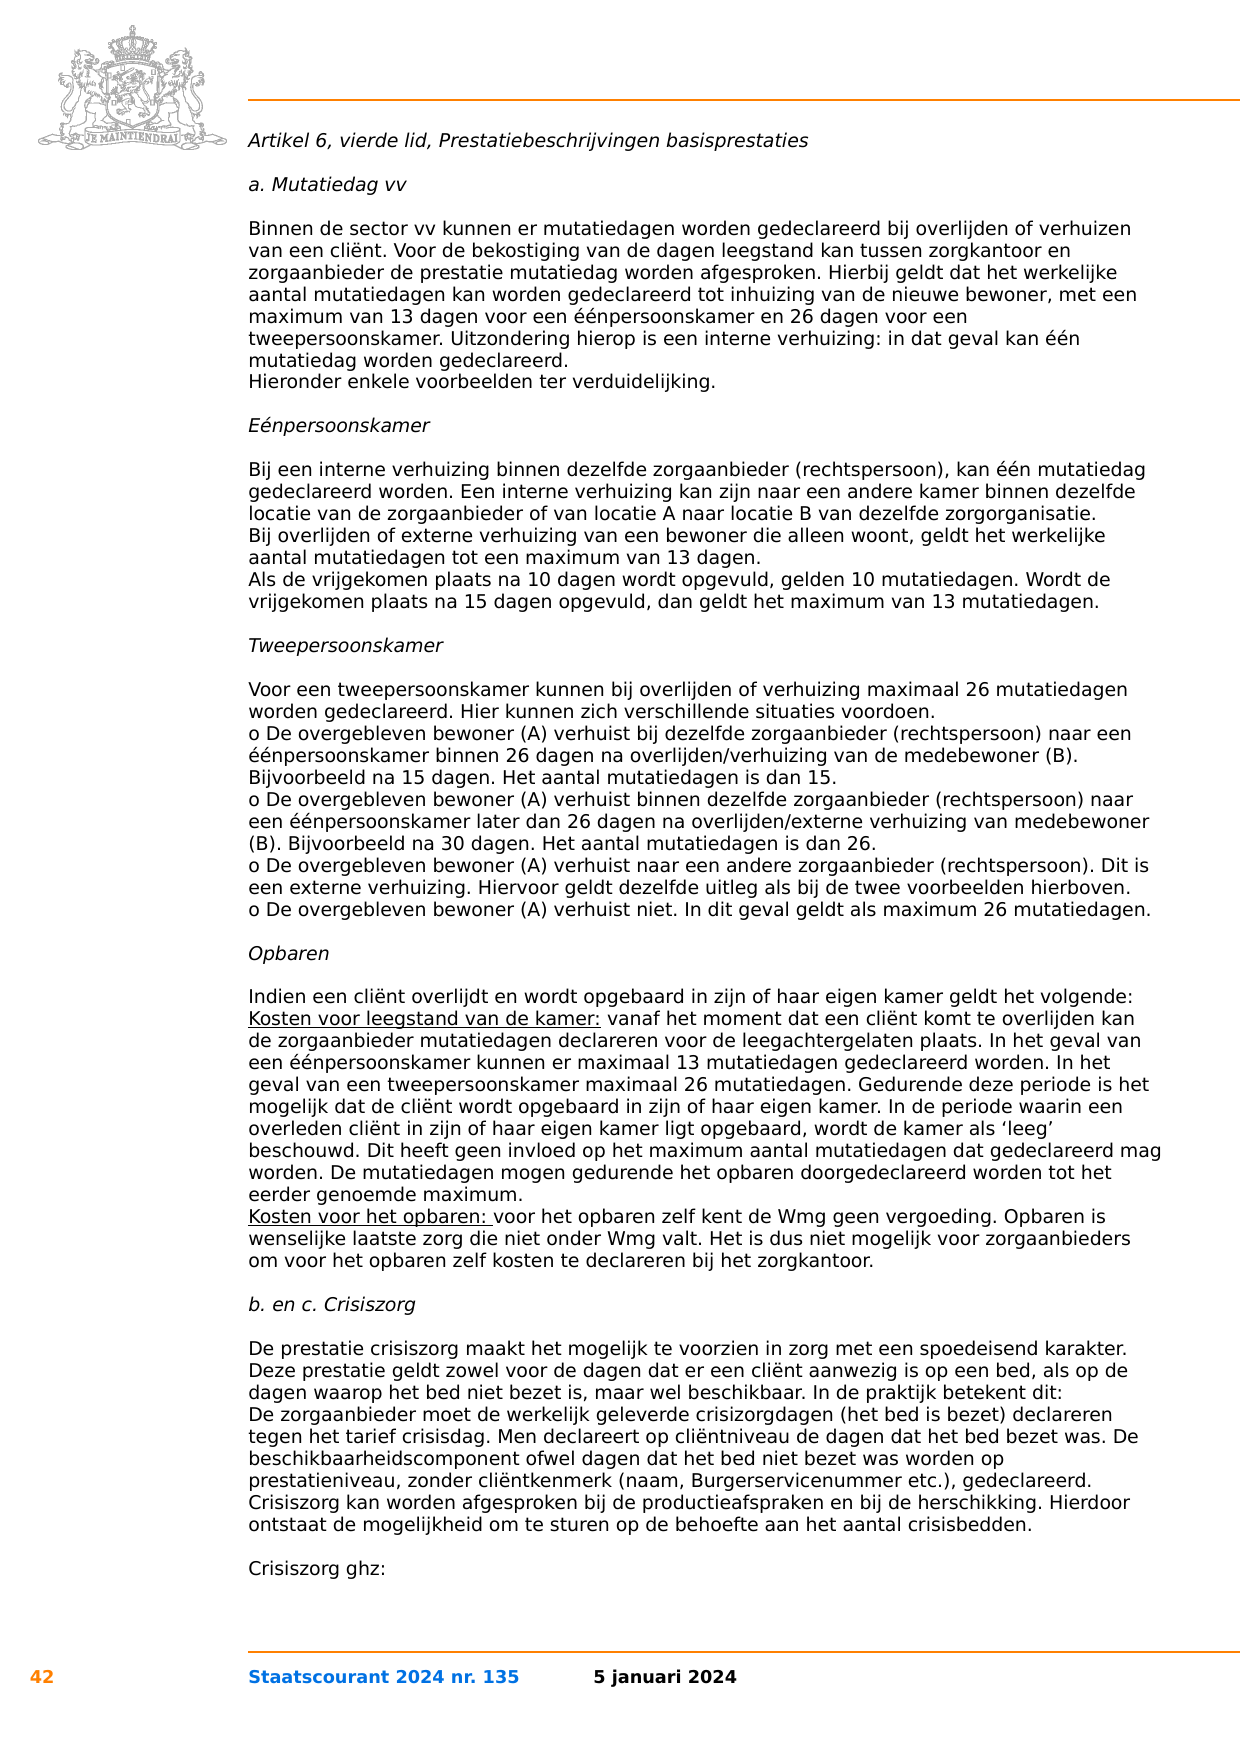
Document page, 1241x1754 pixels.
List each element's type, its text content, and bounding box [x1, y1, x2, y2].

text Kosten voor het opbaren: voor het opbaren zelf kent de Wmg geen vergoeding. Opbaren is wenselijke laatste zorg die niet onder Wmg valt. Het is dus niet mogelijk voor zorgaanbieders om voor het opbaren zelf kosten te declareren bij het zorgkantoor. [248, 1206, 1163, 1272]
subtitle Tweepersoonskamer [248, 635, 1163, 657]
text o De overgebleven bewoner (A) verhuist bij dezelfde zorgaanbieder (rechtspersoon) naar een éénpersoonskamer binnen 26 dagen na overlijden/verhuizing van de medebewoner (B). Bijvoorbeeld na 15 dagen. Het aantal mutatiedagen is dan 15. [248, 723, 1163, 789]
text Indien een cliënt overlijdt en wordt opgebaard in zijn of haar eigen kamer geldt het volgende: [248, 986, 1163, 1008]
text De zorgaanbieder moet de werkelijk geleverde crisizorgdagen (het bed is bezet) declareren tegen het tarief crisisdag. Men declareert op cliëntniveau de dagen dat het bed bezet was. De beschikbaarheidscomponent ofwel dagen dat het bed niet bezet was worden op prestatieniveau, zonder cliëntkenmerk (naam, Burgerservicenummer etc.), gedeclareerd. [248, 1404, 1163, 1492]
text o De overgebleven bewoner (A) verhuist niet. In dit geval geldt als maximum 26 mutatiedagen. [248, 898, 1163, 921]
text Bij overlijden of externe verhuizing van een bewoner die alleen woont, geldt het werkelijke aantal mutatiedagen tot een maximum van 13 dagen. [248, 525, 1163, 569]
text Crisiszorg ghz: [248, 1557, 1163, 1579]
text Binnen de sector vv kunnen er mutatiedagen worden gedeclareerd bij overlijden of verhuizen van een cliënt. Voor de bekostiging van de dagen leegstand kan tussen zorgkantoor en zorgaanbieder de prestatie mutatiedag worden afgesproken. Hierbij geldt dat het werkelijke aantal mutatiedagen kan worden gedeclareerd tot inhuizing van de nieuwe bewoner, met een maximum van 13 dagen voor een éénpersoonskamer en 26 dagen voor een tweepersoonskamer. Uitzondering hierop is een interne verhuizing: in dat geval kan één mutatiedag worden gedeclareerd. [248, 218, 1163, 371]
text Crisiszorg kan worden afgesproken bij de productieafspraken en bij de herschikking. Hierdoor ontstaat de mogelijkheid om te sturen op de behoefte aan het aantal crisisbedden. [248, 1492, 1163, 1536]
text Bij een interne verhuizing binnen dezelfde zorgaanbieder (rechtspersoon), kan één mutatiedag gedeclareerd worden. Een interne verhuizing kan zijn naar een andere kamer binnen dezelfde locatie van de zorgaanbieder of van locatie A naar locatie B van dezelfde zorgorganisatie. [248, 459, 1163, 525]
subtitle a. Mutatiedag vv [248, 174, 1163, 196]
text Hieronder enkele voorbeelden ter verduidelijking. [248, 371, 1163, 393]
subtitle Artikel 6, vierde lid, Prestatiebeschrijvingen basisprestaties [248, 130, 1163, 152]
subtitle Opbaren [248, 942, 1163, 964]
subtitle Eénpersoonskamer [248, 415, 1163, 437]
text Kosten voor leegstand van de kamer: vanaf het moment dat een cliënt komt te overlijden kan de zorgaanbieder mutatiedagen declareren voor de leegachtergelaten plaats. In het geval van een éénpersoonskamer kunnen er maximaal 13 mutatiedagen gedeclareerd worden. In het geval van een tweepersoonskamer maximaal 26 mutatiedagen. Gedurende deze periode is het mogelijk dat de cliënt wordt opgebaard in zijn of haar eigen kamer. In de periode waarin een overleden cliënt in zijn of haar eigen kamer ligt opgebaard, wordt de kamer als ‘leeg’ beschouwd. Dit heeft geen invloed op het maximum aantal mutatiedagen dat gedeclareerd mag worden. De mutatiedagen mogen gedurende het opbaren doorgedeclareerd worden tot het eerder genoemde maximum. [248, 1008, 1163, 1206]
text o De overgebleven bewoner (A) verhuist naar een andere zorgaanbieder (rechtspersoon). Dit is een externe verhuizing. Hiervoor geldt dezelfde uitleg als bij de twee voorbeelden hierboven. [248, 854, 1163, 898]
text Voor een tweepersoonskamer kunnen bij overlijden of verhuizing maximaal 26 mutatiedagen worden gedeclareerd. Hier kunnen zich verschillende situaties voordoen. [248, 679, 1163, 723]
subtitle b. en c. Crisiszorg [248, 1294, 1163, 1316]
text De prestatie crisiszorg maakt het mogelijk te voorzien in zorg met een spoedeisend karakter. Deze prestatie geldt zowel voor de dagen dat er een cliënt aanwezig is op een bed, als op de dagen waarop het bed niet bezet is, maar wel beschikbaar. In de praktijk betekent dit: [248, 1338, 1163, 1404]
text Als de vrijgekomen plaats na 10 dagen wordt opgevuld, gelden 10 mutatiedagen. Wordt de vrijgekomen plaats na 15 dagen opgevuld, dan geldt het maximum van 13 mutatiedagen. [248, 569, 1163, 613]
picture [38, 25, 227, 150]
text o De overgebleven bewoner (A) verhuist binnen dezelfde zorgaanbieder (rechtspersoon) naar een éénpersoonskamer later dan 26 dagen na overlijden/externe verhuizing van medebewoner (B). Bijvoorbeeld na 30 dagen. Het aantal mutatiedagen is dan 26. [248, 789, 1163, 854]
